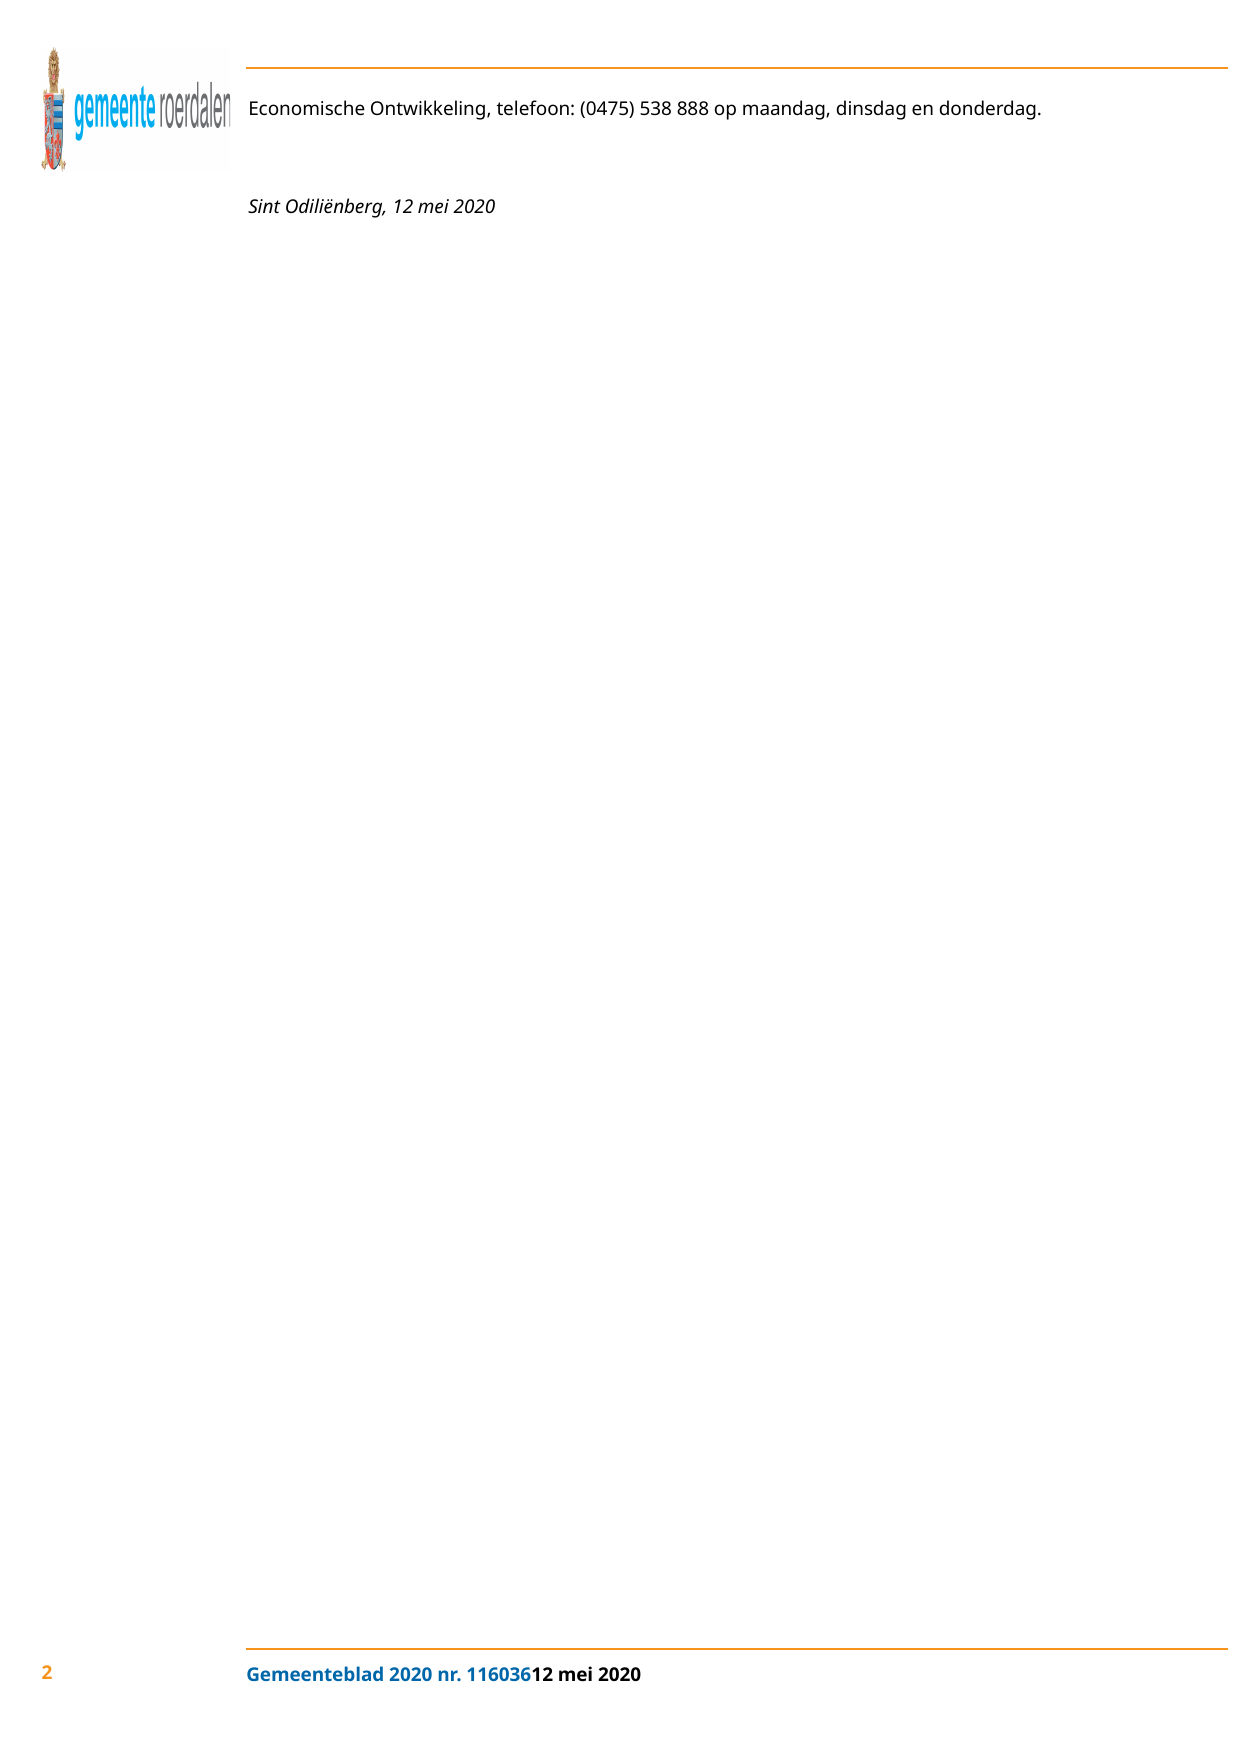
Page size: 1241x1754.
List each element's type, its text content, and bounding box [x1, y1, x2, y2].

picture [41, 47, 231, 172]
text Economische Ontwikkeling, telefoon: (0475) 538 888 op maandag, dinsdag en donderdag. [248, 95, 1152, 121]
text Sint Odiliënberg, 12 mei 2020 [248, 193, 1152, 219]
